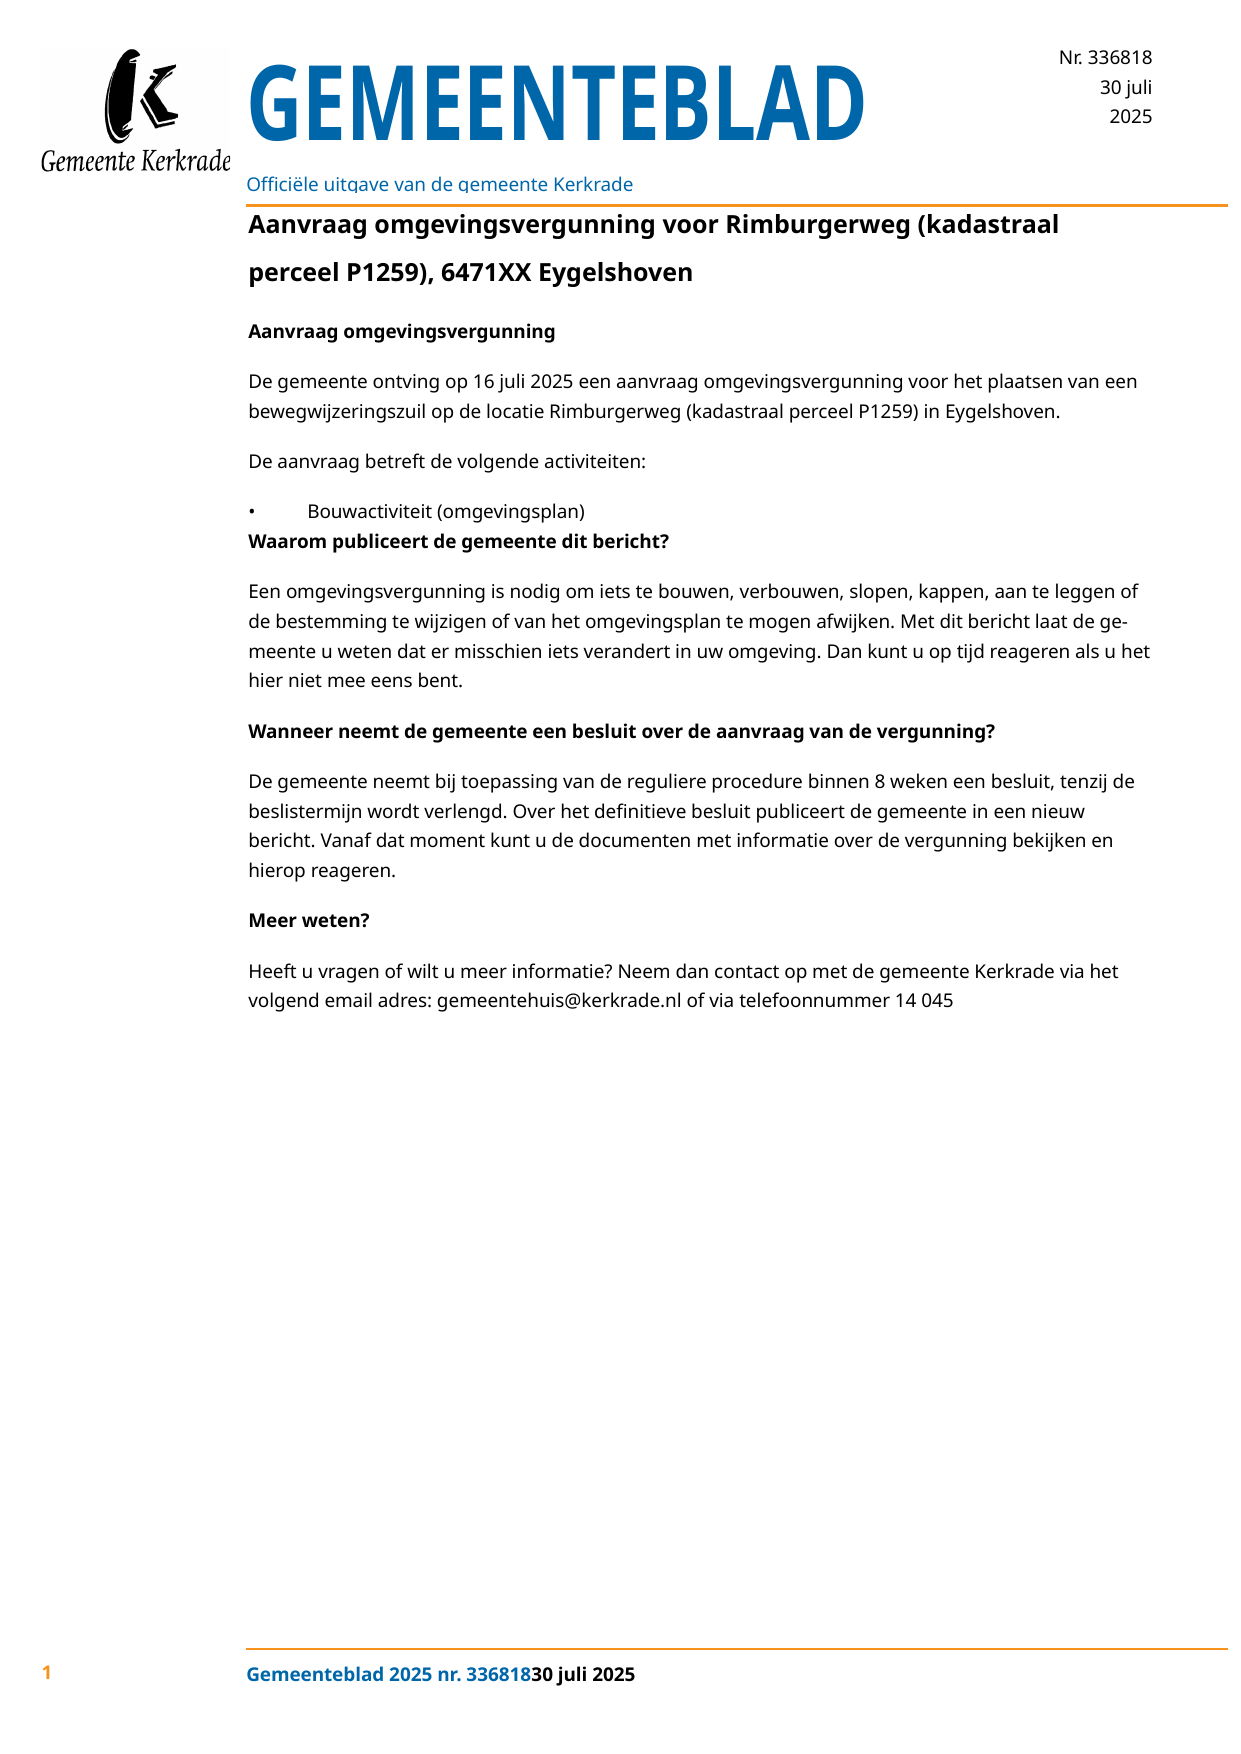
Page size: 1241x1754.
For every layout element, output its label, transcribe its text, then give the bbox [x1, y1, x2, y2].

text Aanvraag omgevingsvergunning [248, 318, 1152, 344]
list Bouwactiviteit (omgevingsplan) [248, 499, 1152, 524]
text De gemeente ontving op 16 juli 2025 een aanvraag omgevingsvergunning voor het plaatsen van een bewegwijzeringszuil op de locatie Rimburgerweg (kadastraal perceel P1259) in Eygelshoven. [248, 368, 1152, 424]
text De aanvraag betreft de volgende activiteiten: [248, 448, 1152, 474]
text De gemeente neemt bij toepassing van de reguliere procedure binnen 8 weken een besluit, tenzij de beslistermijn wordt verlengd. Over het definitieve besluit publiceert de gemeente in een nieuw bericht. Vanaf dat moment kunt u de documenten met informatie over de vergunning bekijken en hierop reageren. [248, 768, 1152, 883]
text Een omgevingsvergunning is nodig om iets te bouwen, verbouwen, slopen, kappen, aan te leggen of de bestemming te wijzigen of van het omgevingsplan te mogen afwijken. Met dit bericht laat de ge- meente u weten dat er misschien iets verandert in uw omgeving. Dan kunt u op tijd reageren als u het hier niet mee eens bent. [248, 579, 1152, 693]
picture [41, 47, 231, 172]
text Aanvraag omgevingsvergunning voor Rimburgerweg (kadastraal perceel P1259), 6471XX Eygelshoven [248, 207, 1152, 288]
text Heeft u vragen of wilt u meer informatie? Neem dan contact op met de gemeente Kerkrade via het volgend email adres: gemeentehuis@kerkrade.nl of via telefoonnummer 14 045 [248, 958, 1152, 1013]
text Meer weten? [248, 907, 1152, 933]
text Wanneer neemt de gemeente een besluit over de aanvraag van de vergunning? [248, 718, 1152, 744]
text Waarom publiceert de gemeente dit bericht? [248, 528, 1152, 554]
